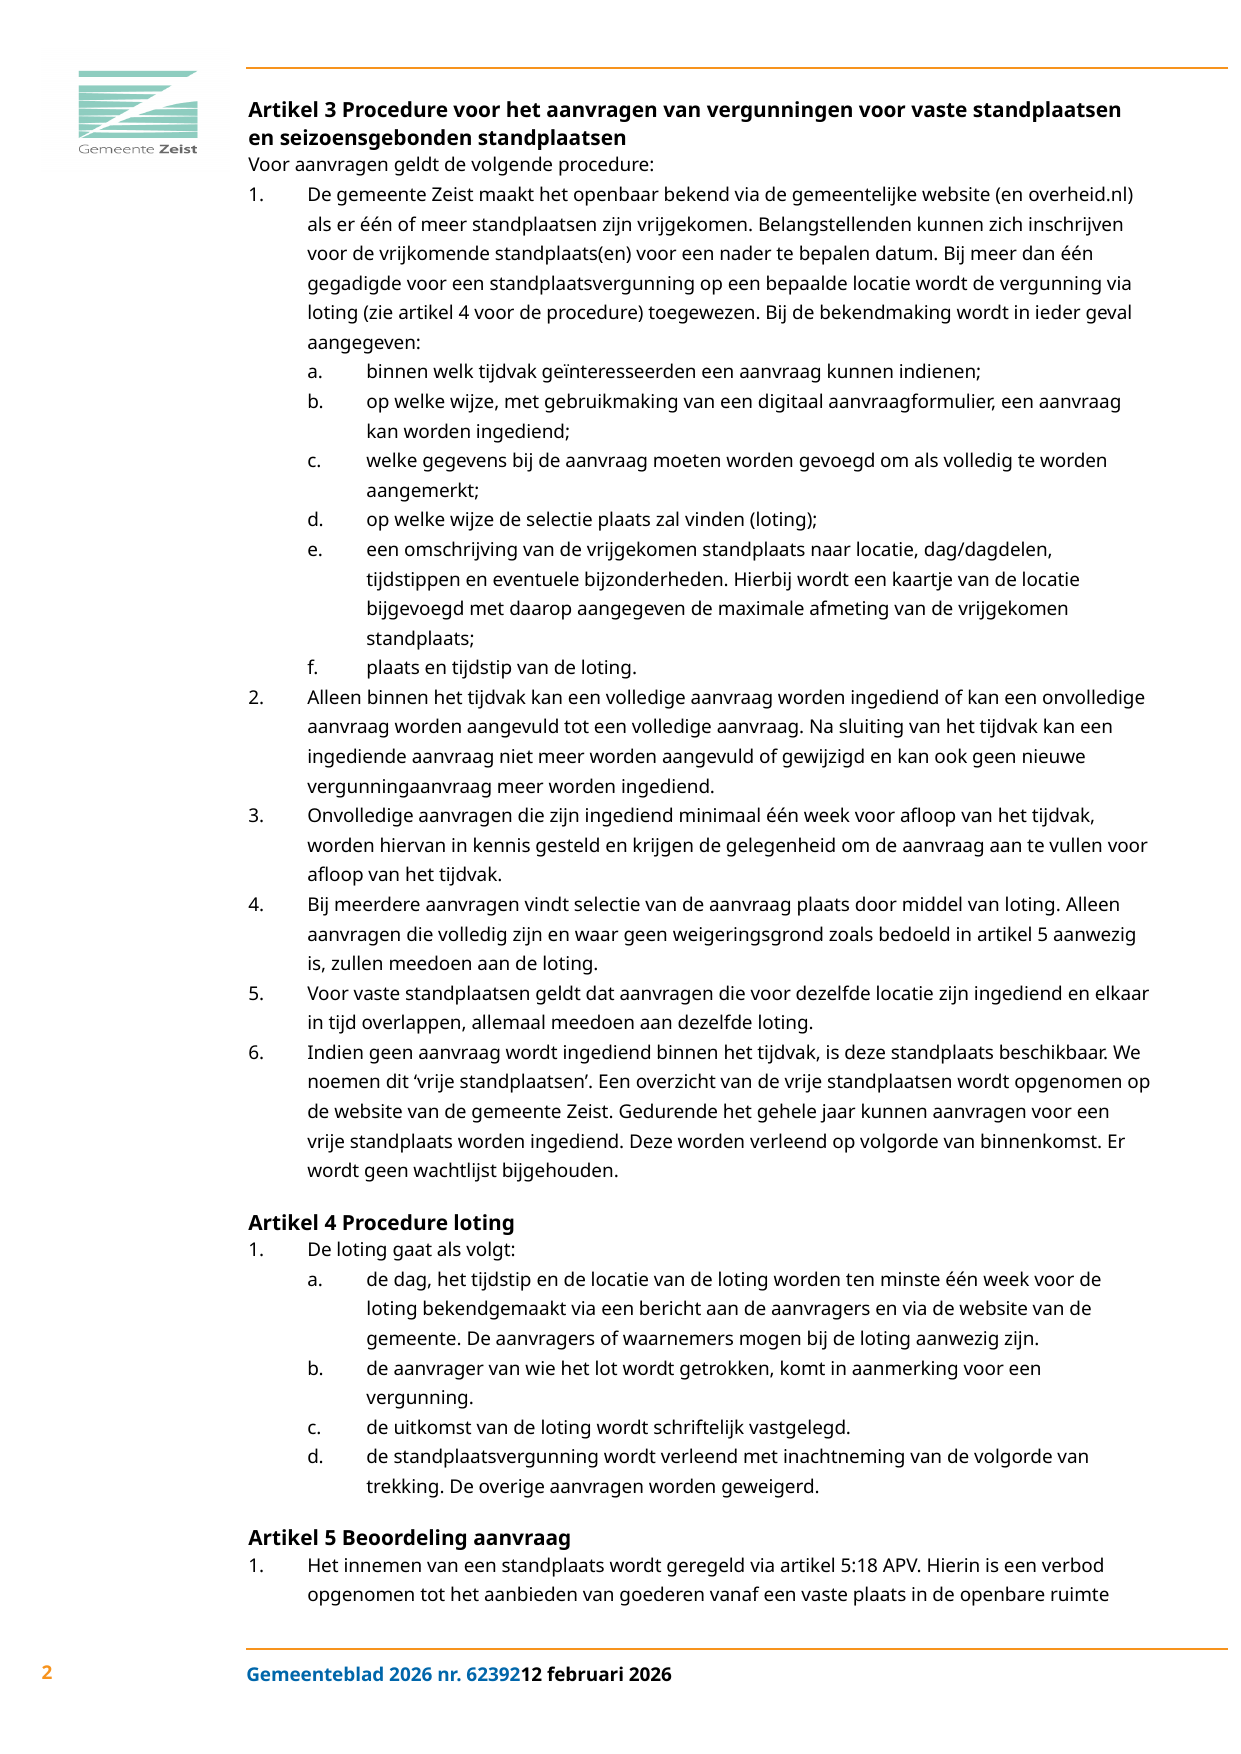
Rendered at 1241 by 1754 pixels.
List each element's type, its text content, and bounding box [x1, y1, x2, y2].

list Onvolledige aanvragen die zijn ingediend minimaal één week voor afloop van het tijdvak, worden hiervan in kennis gesteld en krijgen de gelegenheid om de aanvraag aan te vullen voor afloop van het tijdvak. [248, 802, 1152, 887]
list Bij meerdere aanvragen vindt selectie van de aanvraag plaats door middel van loting. Alleen aanvragen die volledig zijn en waar geen weigeringsgrond zoals bedoeld in artikel 5 aanwezig is, zullen meedoen aan de loting. [248, 891, 1152, 976]
list de dag, het tijdstip en de locatie van de loting worden ten minste één week voor de loting bekendgemaakt via een bericht aan de aanvragers en via de website van de gemeente. De aanvragers of waarnemers mogen bij de loting aanwezig zijn. [307, 1266, 1152, 1351]
list Voor vaste standplaatsen geldt dat aanvragen die voor dezelfde locatie zijn ingediend en elkaar in tijd overlappen, allemaal meedoen aan dezelfde loting. [248, 980, 1152, 1035]
text Artikel 5 Beoordeling aanvraag [248, 1523, 1152, 1552]
list op welke wijze, met gebruikmaking van een digitaal aanvraagformulier, een aanvraag kan worden ingediend; [307, 388, 1152, 444]
list Alleen binnen het tijdvak kan een volledige aanvraag worden ingediend of kan een onvolledige aanvraag worden aangevuld tot een volledige aanvraag. Na sluiting van het tijdvak kan een ingediende aanvraag niet meer worden aangevuld of gewijzigd en kan ook geen nieuwe vergunningaanvraag meer worden ingediend. [248, 684, 1152, 799]
list welke gegevens bij de aanvraag moeten worden gevoegd om als volledig te worden aangemerkt; [307, 447, 1152, 503]
list De loting gaat als volgt: [248, 1236, 1152, 1262]
list de standplaatsvergunning wordt verleend met inachtneming van de volgorde van trekking. De overige aanvragen worden geweigerd. [307, 1443, 1152, 1499]
list een omschrijving van de vrijgekomen standplaats naar locatie, dag/dagdelen, tijdstippen en eventuele bijzonderheden. Hierbij wordt een kaartje van de locatie bijgevoegd met daarop aangegeven de maximale afmeting van de vrijgekomen standplaats; [307, 536, 1152, 651]
list Indien geen aanvraag wordt ingediend binnen het tijdvak, is deze standplaats beschikbaar. We noemen dit ‘vrije standplaatsen’. Een overzicht van de vrije standplaatsen wordt opgenomen op de website van de gemeente Zeist. Gedurende het gehele jaar kunnen aanvragen voor een vrije standplaats worden ingediend. Deze worden verleend op volgorde van binnenkomst. Er wordt geen wachtlijst bijgehouden. [248, 1039, 1152, 1183]
text Artikel 3 Procedure voor het aanvragen van vergunningen voor vaste standplaatsen en seizoensgebonden standplaatsen [248, 95, 1152, 152]
list op welke wijze de selectie plaats zal vinden (loting); [307, 507, 1152, 532]
list binnen welk tijdvak geïnteresseerden een aanvraag kunnen indienen; [307, 359, 1152, 384]
text Artikel 4 Procedure loting [248, 1208, 1152, 1236]
picture [41, 47, 231, 172]
list de aanvrager van wie het lot wordt getrokken, komt in aanmerking voor een vergunning. [307, 1355, 1152, 1410]
text Voor aanvragen geldt de volgende procedure: [248, 152, 1152, 177]
list De gemeente Zeist maakt het openbaar bekend via de gemeentelijke website (en overheid.nl) als er één of meer standplaatsen zijn vrijgekomen. Belangstellenden kunnen zich inschrijven voor de vrijkomende standplaats(en) voor een nader te bepalen datum. Bij meer dan één gegadigde voor een standplaatsvergunning op een bepaalde locatie wordt de vergunning via loting (zie artikel 4 voor de procedure) toegewezen. Bij de bekendmaking wordt in ieder geval aangegeven: [248, 181, 1152, 355]
list plaats en tijdstip van de loting. [307, 654, 1152, 680]
list Het innemen van een standplaats wordt geregeld via artikel 5:18 APV. Hierin is een verbod opgenomen tot het aanbieden van goederen vanaf een vaste plaats in de openbare ruimte [248, 1552, 1152, 1607]
list de uitkomst van de loting wordt schriftelijk vastgelegd. [307, 1414, 1152, 1439]
